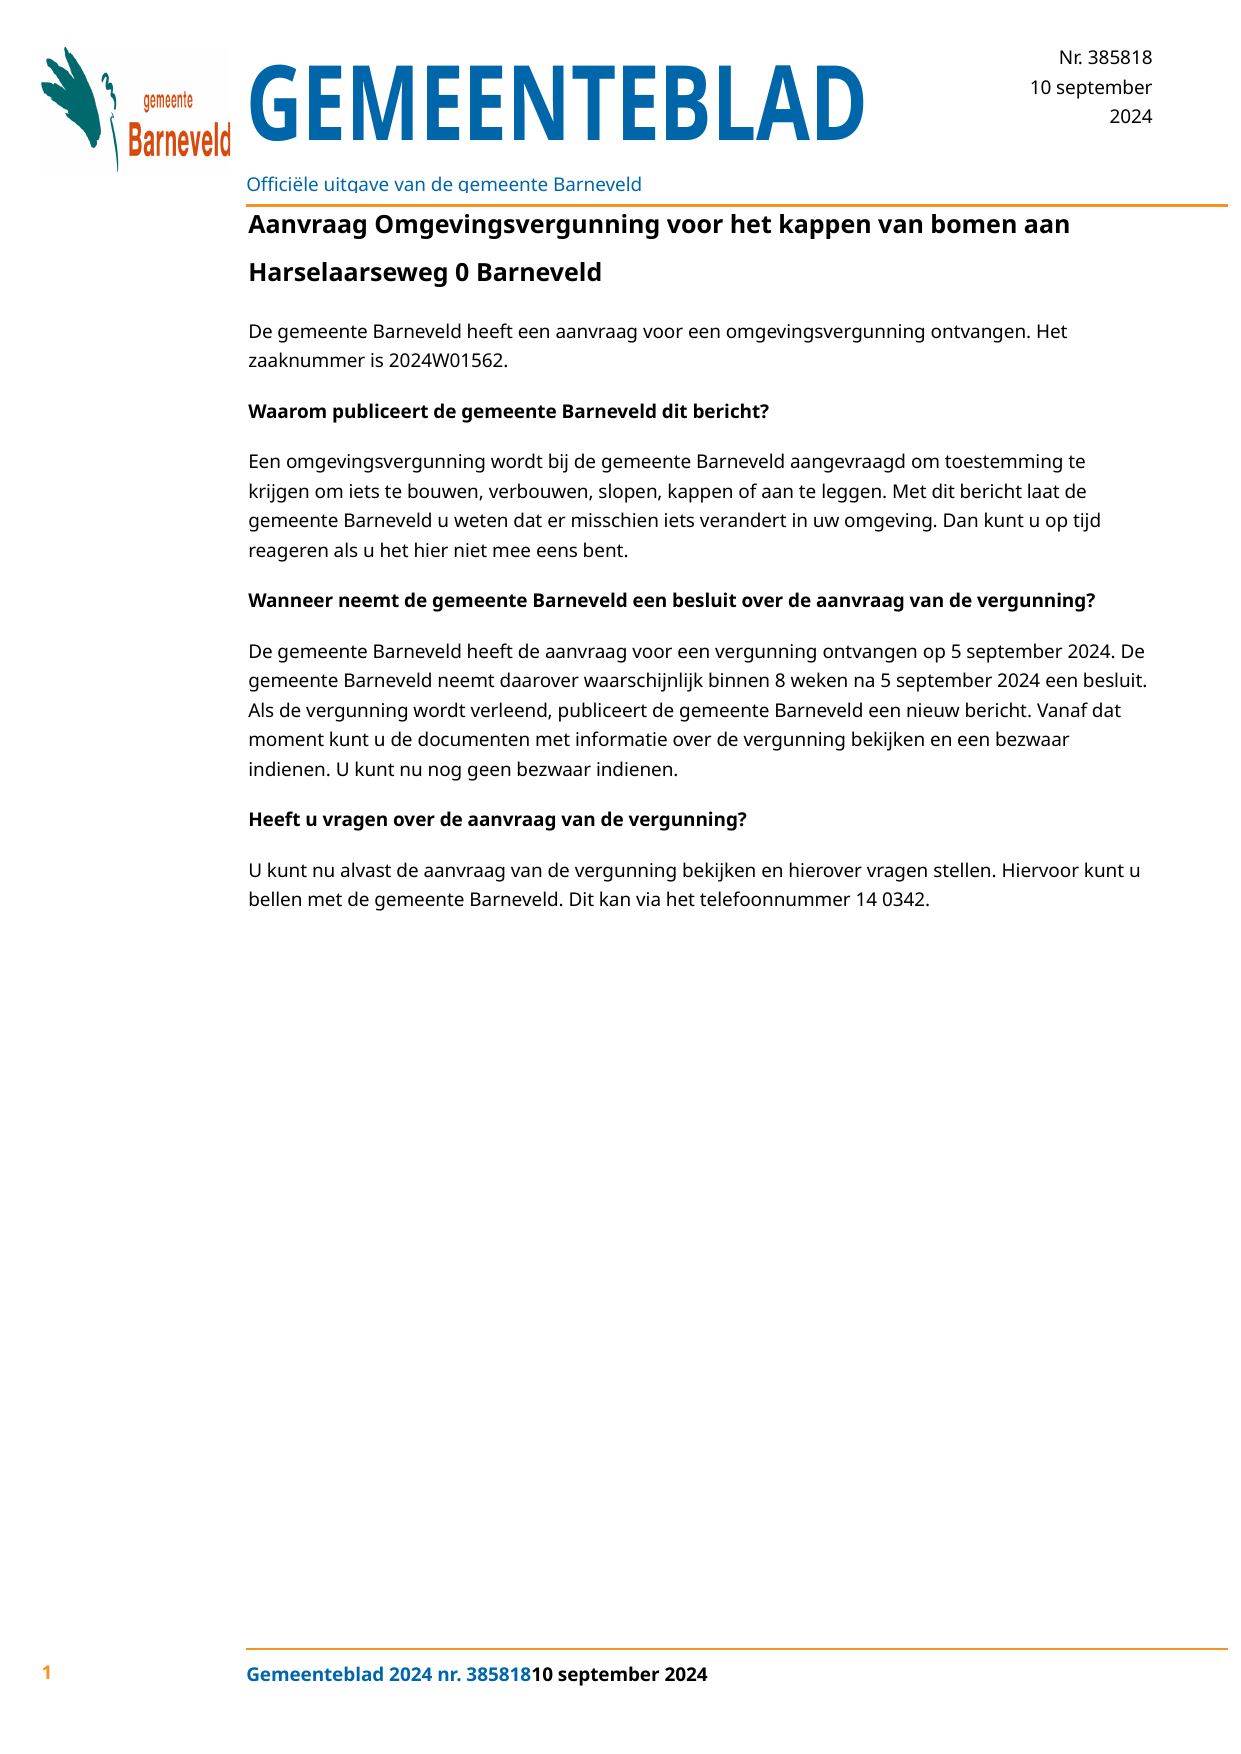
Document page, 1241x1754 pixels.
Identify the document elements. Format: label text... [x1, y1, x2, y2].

text Wanneer neemt de gemeente Barneveld een besluit over de aanvraag van de vergunning? [248, 587, 1152, 613]
text U kunt nu alvast de aanvraag van de vergunning bekijken en hierover vragen stellen. Hiervoor kunt u bellen met de gemeente Barneveld. Dit kan via het telefoonnummer 14 0342. [248, 857, 1152, 912]
text Aanvraag Omgevingsvergunning voor het kappen van bomen aan Harselaarseweg 0 Barneveld [248, 207, 1152, 288]
text Een omgevingsvergunning wordt bij de gemeente Barneveld aangevraagd om toestemming te krijgen om iets te bouwen, verbouwen, slopen, kappen of aan te leggen. Met dit bericht laat de gemeente Barneveld u weten dat er misschien iets verandert in uw omgeving. Dan kunt u op tijd reageren als u het hier niet mee eens bent. [248, 448, 1152, 563]
text Heeft u vragen over de aanvraag van de vergunning? [248, 807, 1152, 832]
text De gemeente Barneveld heeft een aanvraag voor een omgevingsvergunning ontvangen. Het zaaknummer is 2024W01562. [248, 318, 1152, 373]
picture [41, 47, 231, 172]
text Waarom publiceert de gemeente Barneveld dit bericht? [248, 398, 1152, 424]
text De gemeente Barneveld heeft de aanvraag voor een vergunning ontvangen op 5 september 2024. De gemeente Barneveld neemt daarover waarschijnlijk binnen 8 weken na 5 september 2024 een besluit. Als de vergunning wordt verleend, publiceert de gemeente Barneveld een nieuw bericht. Vanaf dat moment kunt u de documenten met informatie over de vergunning bekijken en een bezwaar indienen. U kunt nu nog geen bezwaar indienen. [248, 638, 1152, 782]
